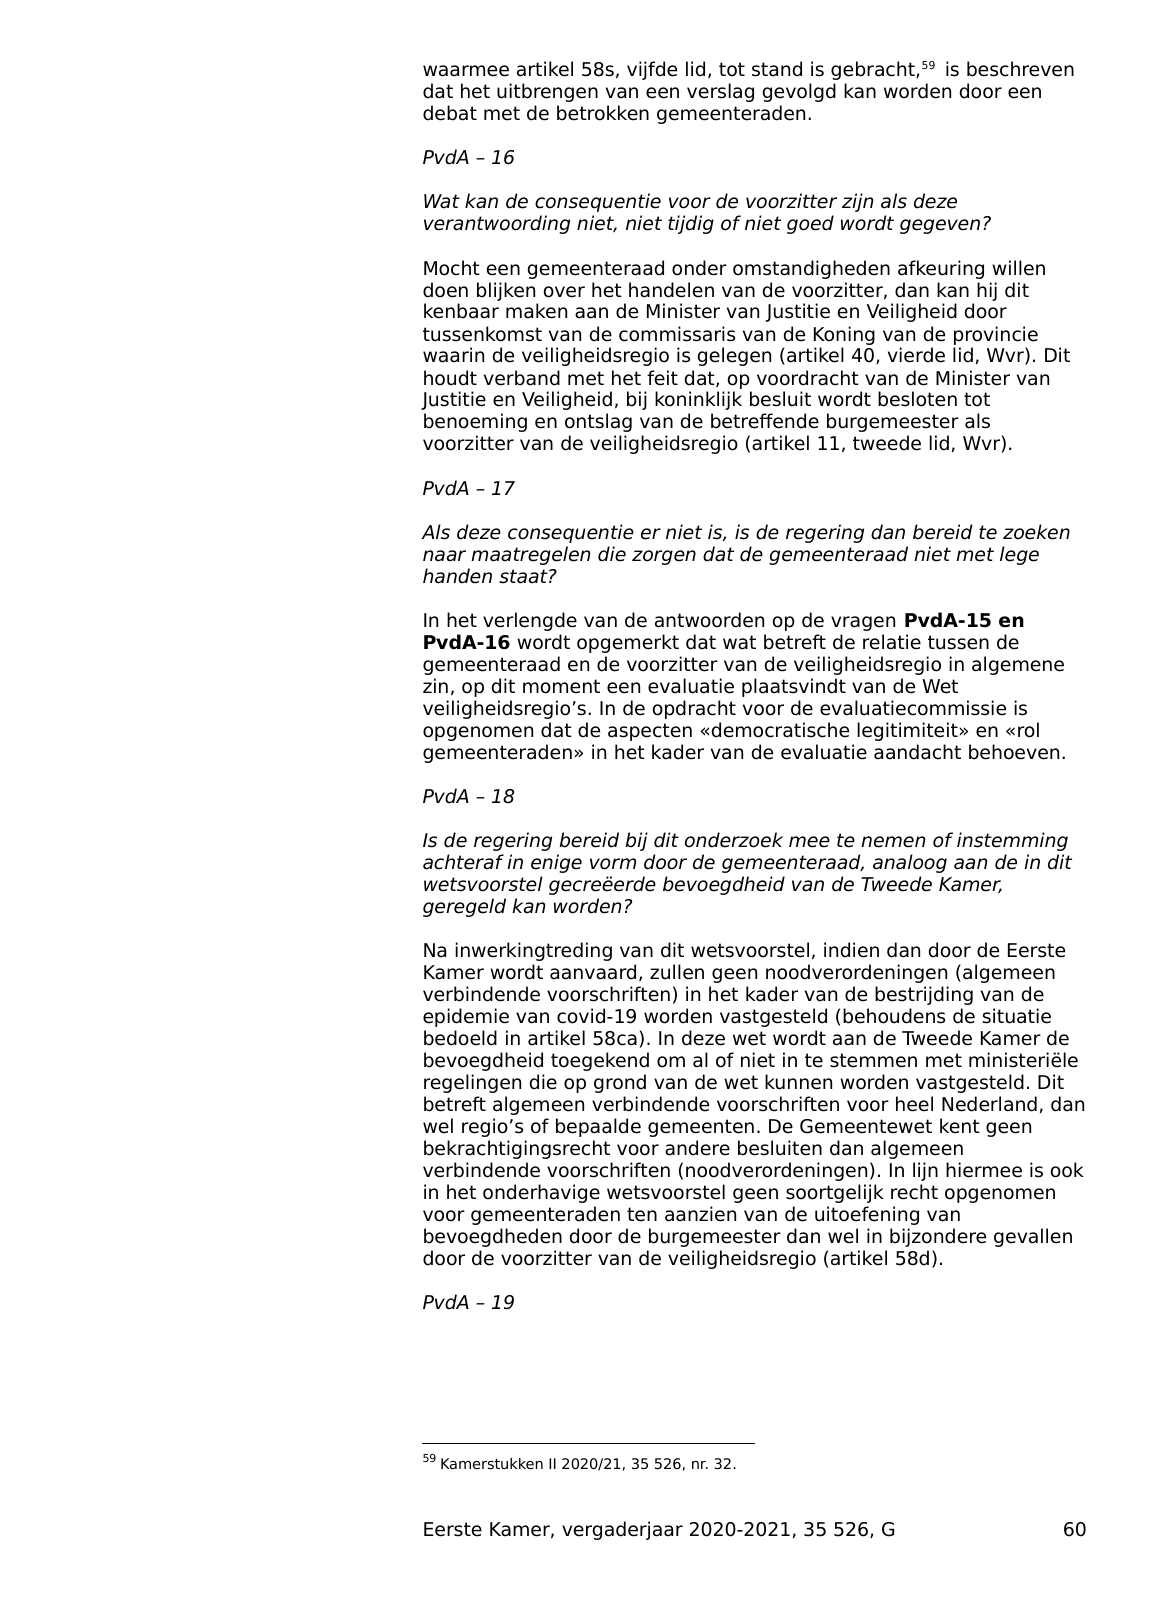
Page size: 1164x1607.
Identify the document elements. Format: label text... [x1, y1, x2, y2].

text Is de regering bereid bij dit onderzoek mee te nemen of instemming achteraf in enige vorm door de gemeenteraad, analoog aan de in dit wetsvoorstel gecreëerde bevoegdheid van de Tweede Kamer, geregeld kan worden? [422, 830, 1087, 918]
text In het verlengde van de antwoorden op de vragen PvdA-15 en PvdA-16 wordt opgemerkt dat wat betreft de relatie tussen de gemeenteraad en de voorzitter van de veiligheidsregio in algemene zin, op dit moment een evaluatie plaatsvindt van de Wet veiligheidsregio’s. In de opdracht voor de evaluatiecommissie is opgenomen dat de aspecten «democratische legitimiteit» en «rol gemeenteraden» in het kader van de evaluatie aandacht behoeven. [422, 610, 1087, 764]
text Als deze consequentie er niet is, is de regering dan bereid te zoeken naar maatregelen die zorgen dat de gemeenteraad niet met lege handen staat? [422, 522, 1087, 588]
text Na inwerkingtreding van dit wetsvoorstel, indien dan door de Eerste Kamer wordt aanvaard, zullen geen noodverordeningen (algemeen verbindende voorschriften) in het kader van de bestrijding van de epidemie van covid-19 worden vastgesteld (behoudens de situatie bedoeld in artikel 58ca). In deze wet wordt aan de Tweede Kamer de bevoegdheid toegekend om al of niet in te stemmen met ministeriële regelingen die op grond van de wet kunnen worden vastgesteld. Dit betreft algemeen verbindende voorschriften voor heel Nederland, dan wel regio’s of bepaalde gemeenten. De Gemeentewet kent geen bekrachtigingsrecht voor andere besluiten dan algemeen verbindende voorschriften (noodverordeningen). In lijn hiermee is ook in het onderhavige wetsvoorstel geen soortgelijk recht opgenomen voor gemeenteraden ten aanzien van de uitoefening van bevoegdheden door de burgemeester dan wel in bijzondere gevallen door de voorzitter van de veiligheidsregio (artikel 58d). [422, 940, 1087, 1270]
text Mocht een gemeenteraad onder omstandigheden afkeuring willen doen blijken over het handelen van de voorzitter, dan kan hij dit kenbaar maken aan de Minister van Justitie en Veiligheid door tussenkomst van de commissaris van de Koning van de provincie waarin de veiligheidsregio is gelegen (artikel 40, vierde lid, Wvr). Dit houdt verband met het feit dat, op voordracht van de Minister van Justitie en Veiligheid, bij koninklijk besluit wordt besloten tot benoeming en ontslag van de betreffende burgemeester als voorzitter van de veiligheidsregio (artikel 11, tweede lid, Wvr). [422, 257, 1087, 455]
text Kamerstukken II 2020/21, 35 526, nr. 32. [422, 1452, 1087, 1474]
subtitle PvdA – 17 [422, 477, 1087, 499]
subtitle PvdA – 19 [422, 1292, 1087, 1314]
subtitle PvdA – 16 [422, 147, 1087, 169]
text Wat kan de consequentie voor de voorzitter zijn als deze verantwoording niet, niet tijdig of niet goed wordt gegeven? [422, 191, 1087, 235]
subtitle PvdA – 18 [422, 786, 1087, 808]
text waarmee artikel 58s, vijfde lid, tot stand is gebracht, is beschreven dat het uitbrengen van een verslag gevolgd kan worden door een debat met de betrokken gemeenteraden. [422, 59, 1087, 125]
